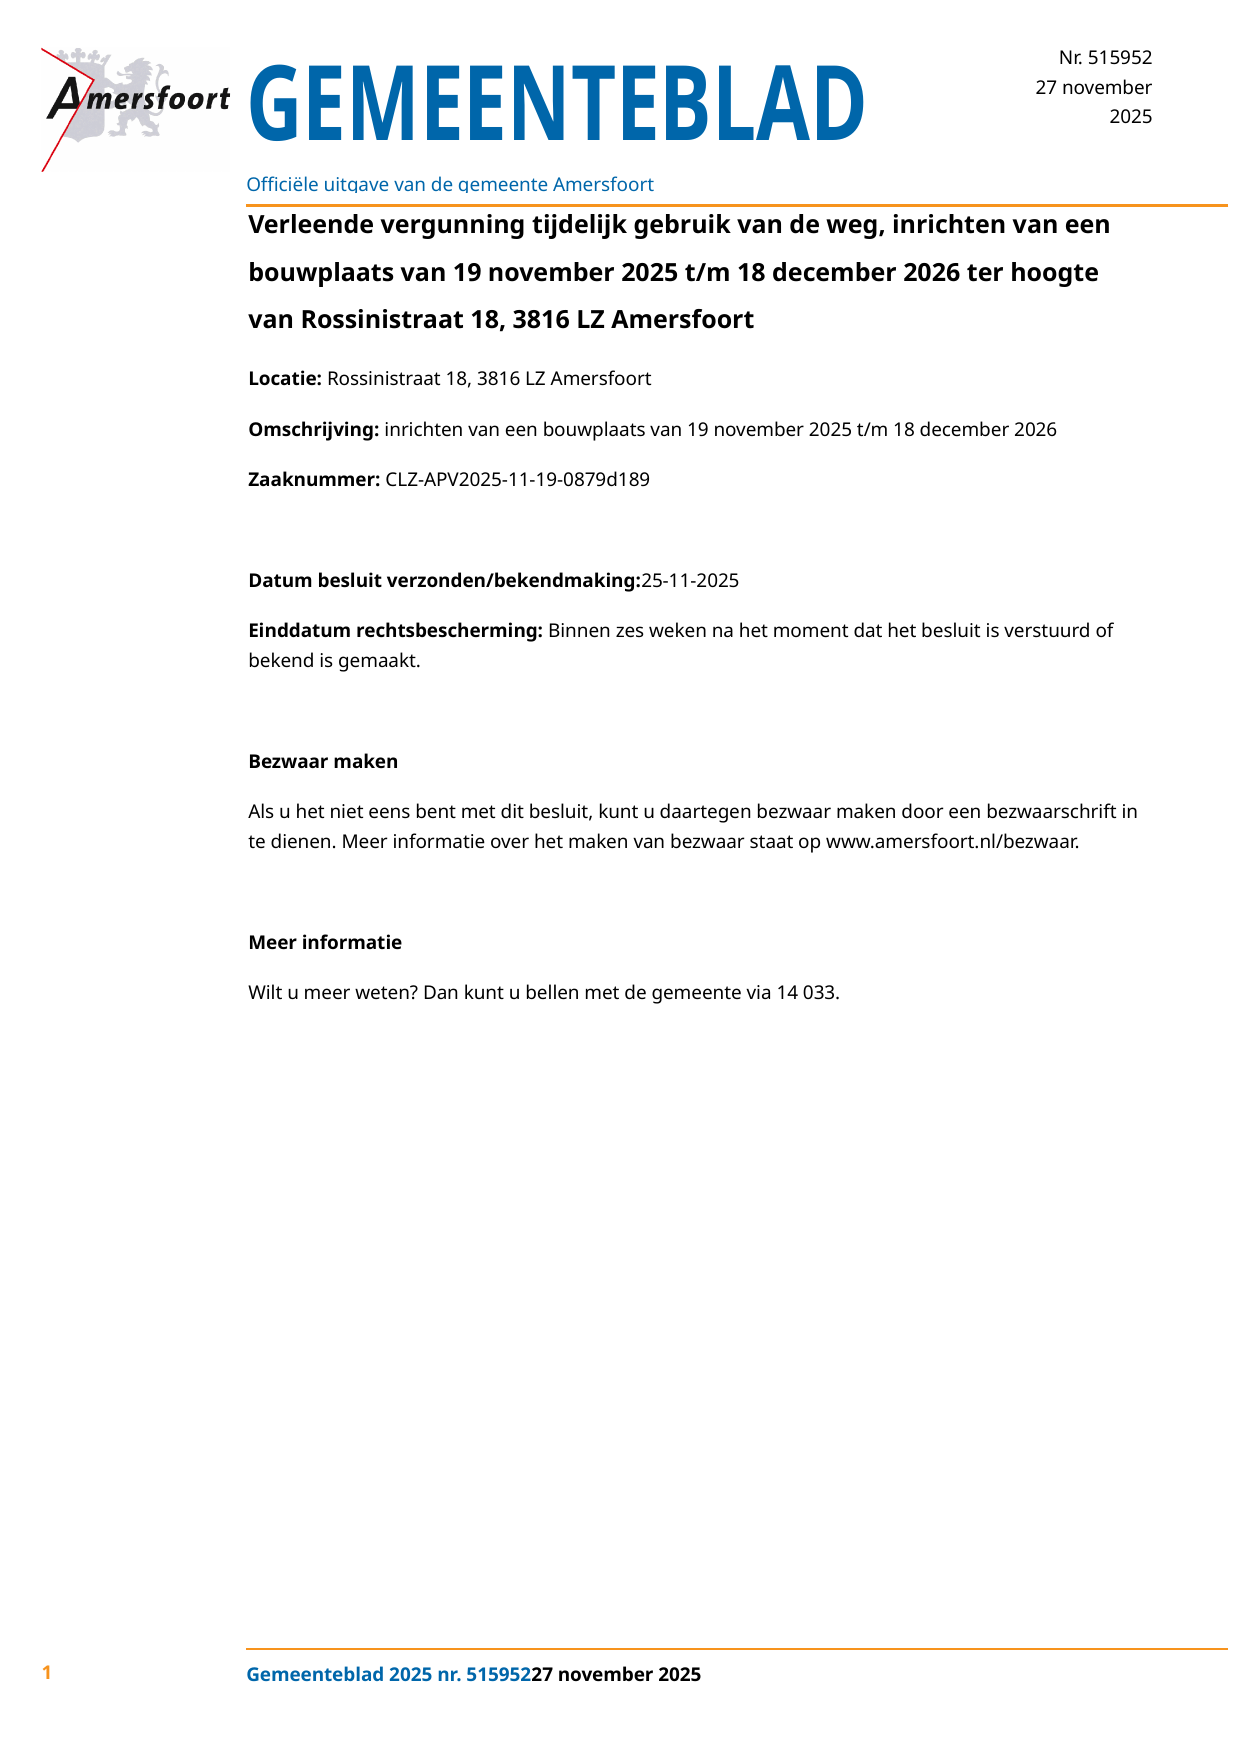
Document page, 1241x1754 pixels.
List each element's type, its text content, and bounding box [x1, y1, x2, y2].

text Verleende vergunning tijdelijk gebruik van de weg, inrichten van een bouwplaats van 19 november 2025 t/m 18 december 2026 ter hoogte van Rossinistraat 18, 3816 LZ Amersfoort [248, 207, 1152, 336]
text Einddatum rechtsbescherming: Binnen zes weken na het moment dat het besluit is verstuurd of bekend is gemaakt. [248, 618, 1152, 673]
text Datum besluit verzonden/bekendmaking:25-11-2025 [248, 567, 1152, 593]
text Wilt u meer weten? Dan kunt u bellen met de gemeente via 14 033. [248, 979, 1152, 1005]
text Meer informatie [248, 929, 1152, 954]
text Omschrijving: inrichten van een bouwplaats van 19 november 2025 t/m 18 december 2026 [248, 416, 1152, 442]
text Zaaknummer: CLZ-APV2025-11-19-0879d189 [248, 466, 1152, 492]
text Bezwaar maken [248, 748, 1152, 774]
picture [41, 47, 231, 172]
text Als u het niet eens bent met dit besluit, kunt u daartegen bezwaar maken door een bezwaarschrift in te dienen. Meer informatie over het maken van bezwaar staat op www.amersfoort.nl/bezwaar. [248, 798, 1152, 854]
text Locatie: Rossinistraat 18, 3816 LZ Amersfoort [248, 366, 1152, 391]
